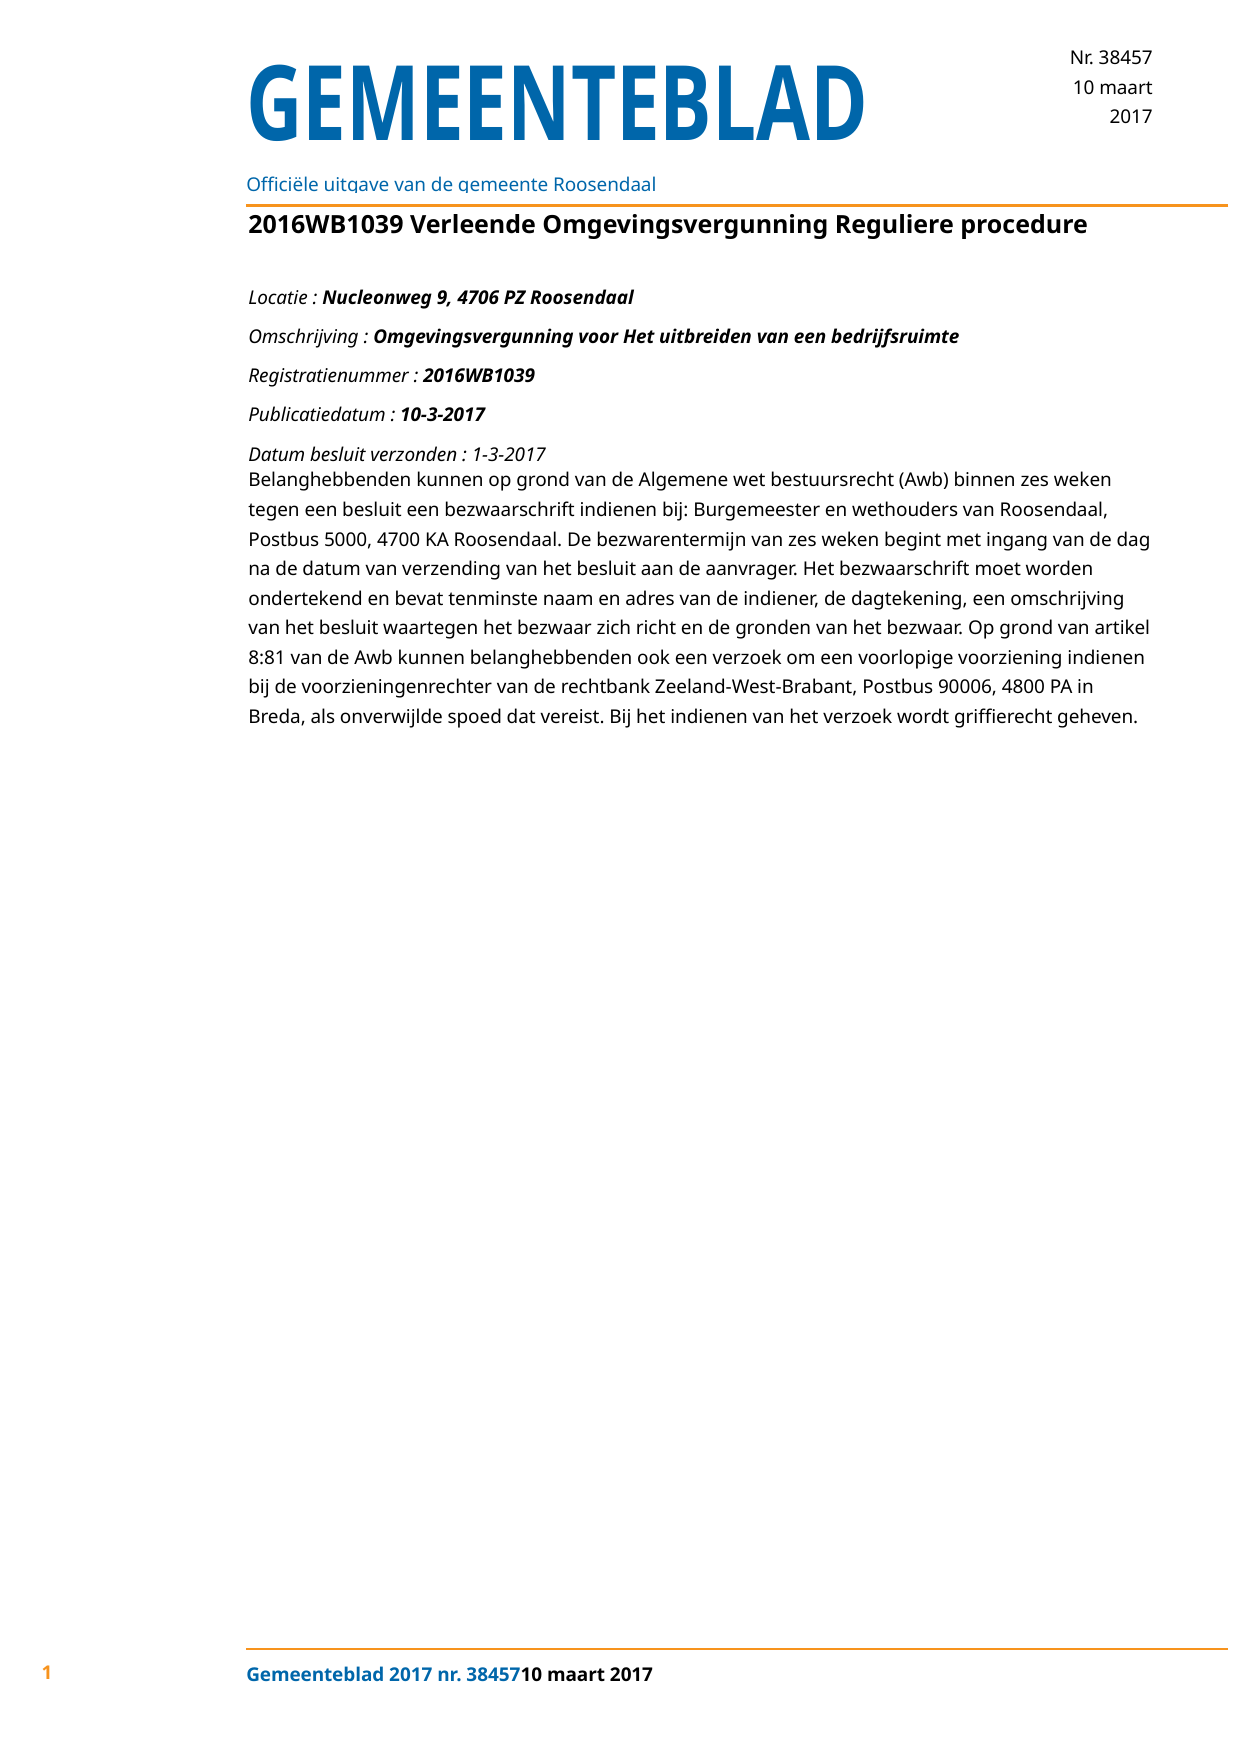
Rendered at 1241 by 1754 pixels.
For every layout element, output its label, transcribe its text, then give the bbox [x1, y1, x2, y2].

text Datum besluit verzonden : 1-3-2017 [248, 441, 1152, 467]
text Belanghebbenden kunnen op grond van de Algemene wet bestuursrecht (Awb) binnen zes weken tegen een besluit een bezwaarschrift indienen bij: Burgemeester en wethouders van Roosendaal, Postbus 5000, 4700 KA Roosendaal. De bezwarentermijn van zes weken begint met ingang van de dag na de datum van verzending van het besluit aan de aanvrager. Het bezwaarschrift moet worden ondertekend en bevat tenminste naam en adres van de indiener, de dagtekening, een omschrijving van het besluit waartegen het bezwaar zich richt en de gronden van het bezwaar. Op grond van artikel 8:81 van de Awb kunnen belanghebbenden ook een verzoek om een voorlopige voorziening indienen bij de voorzieningenrechter van de rechtbank Zeeland-West-Brabant, Postbus 90006, 4800 PA in Breda, als onverwijlde spoed dat vereist. Bij het indienen van het verzoek wordt griffierecht geheven. [248, 467, 1152, 729]
text Registratienummer : 2016WB1039 [248, 362, 1152, 388]
text 2016WB1039 Verleende Omgevingsvergunning Reguliere procedure [248, 207, 1152, 241]
picture [41, 47, 231, 172]
text Locatie : Nucleonweg 9, 4706 PZ Roosendaal [248, 284, 1152, 309]
text Publicatiedatum : 10-3-2017 [248, 402, 1152, 427]
text Omschrijving : Omgevingsvergunning voor Het uitbreiden van een bedrijfsruimte [248, 323, 1152, 349]
